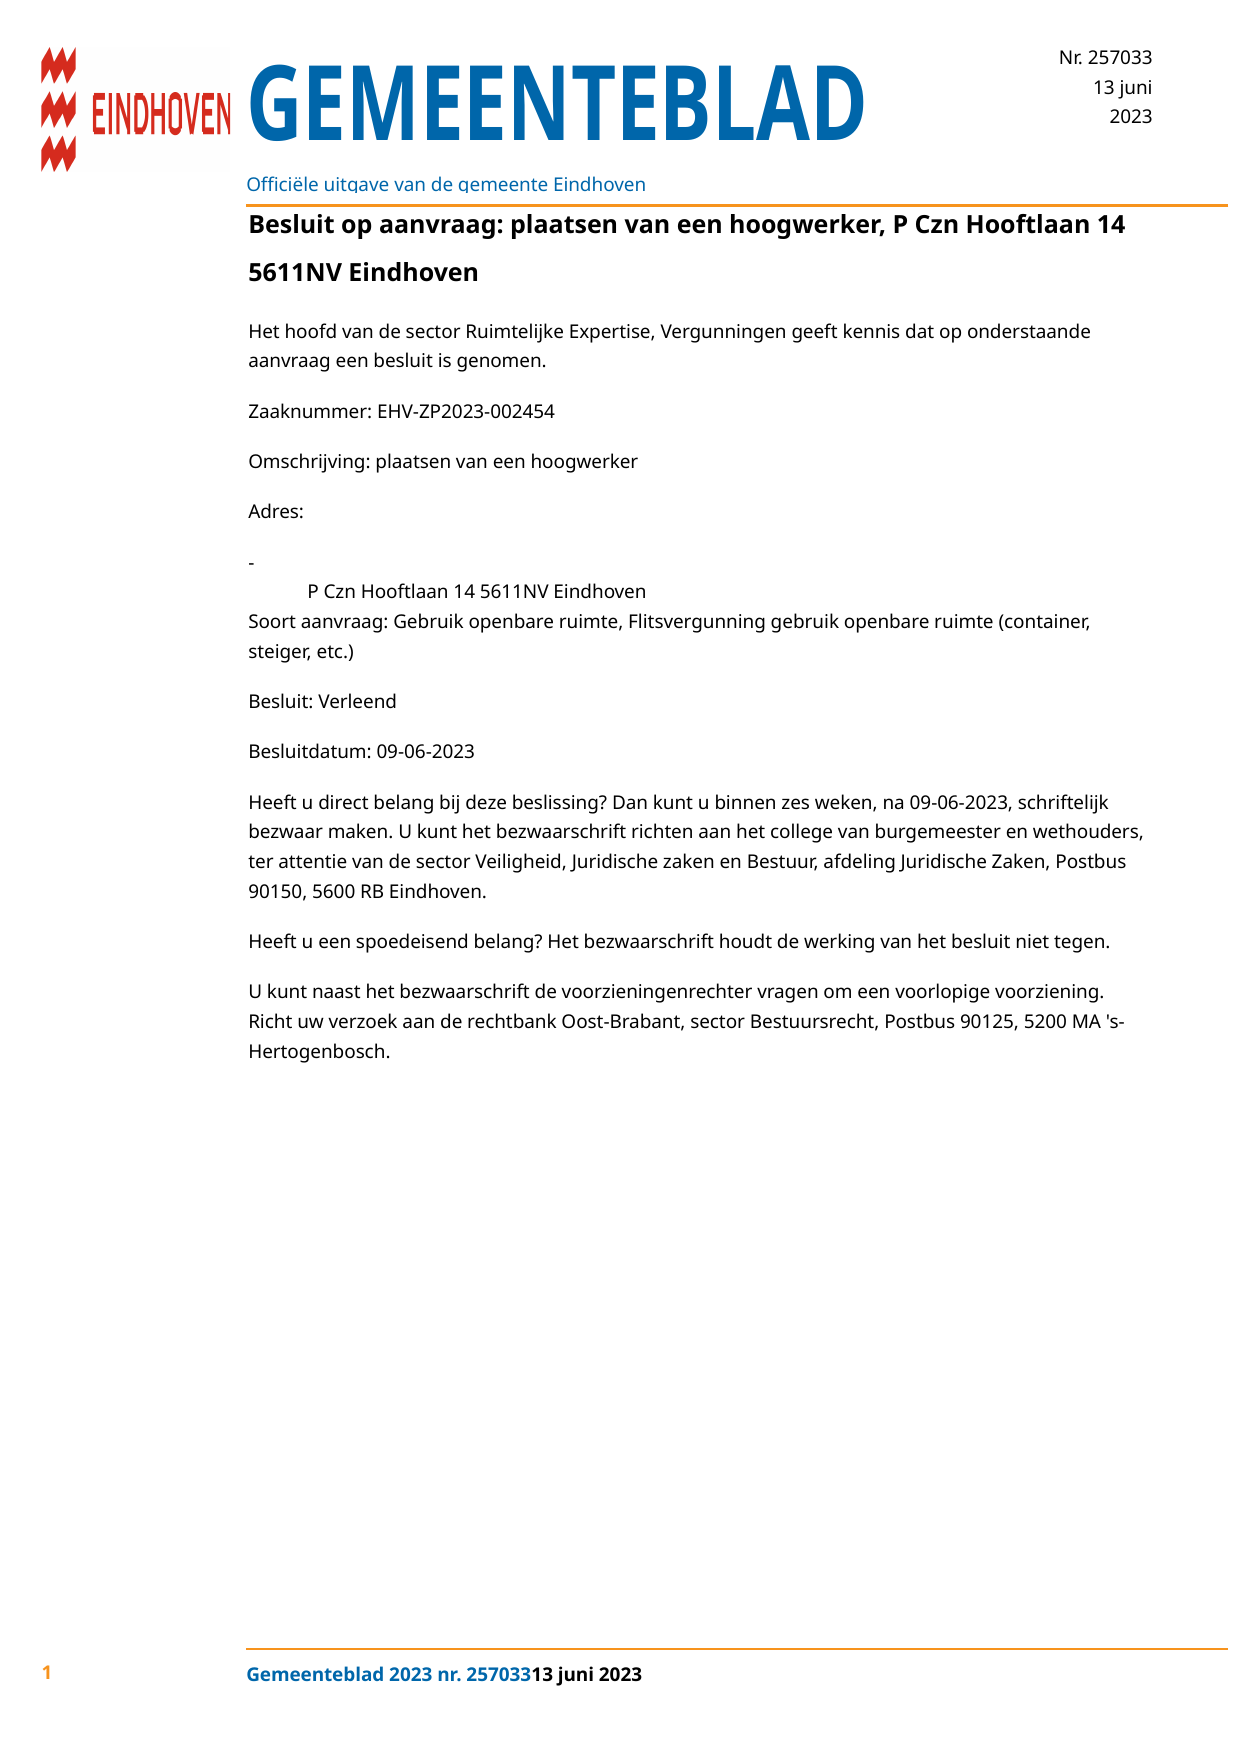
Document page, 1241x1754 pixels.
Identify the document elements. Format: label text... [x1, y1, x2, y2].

list P Czn Hooftlaan 14 5611NV Eindhoven [248, 579, 1152, 604]
picture [41, 47, 231, 172]
text Besluitdatum: 09-06-2023 [248, 739, 1152, 764]
text Adres: [248, 499, 1152, 524]
text Soort aanvraag: Gebruik openbare ruimte, Flitsvergunning gebruik openbare ruimte (container, steiger, etc.) [248, 608, 1152, 664]
text Het hoofd van de sector Ruimtelijke Expertise, Vergunningen geeft kennis dat op onderstaande aanvraag een besluit is genomen. [248, 318, 1152, 373]
text Besluit: Verleend [248, 688, 1152, 714]
text Heeft u een spoedeisend belang? Het bezwaarschrift houdt de werking van het besluit niet tegen. [248, 928, 1152, 954]
text Heeft u direct belang bij deze beslissing? Dan kunt u binnen zes weken, na 09-06-2023, schriftelijk bezwaar maken. U kunt het bezwaarschrift richten aan het college van burgemeester en wethouders, ter attentie van de sector Veiligheid, Juridische zaken en Bestuur, afdeling Juridische Zaken, Postbus 90150, 5600 RB Eindhoven. [248, 789, 1152, 904]
text Zaaknummer: EHV-ZP2023-002454 [248, 398, 1152, 424]
text Omschrijving: plaatsen van een hoogwerker [248, 448, 1152, 474]
text Besluit op aanvraag: plaatsen van een hoogwerker, P Czn Hooftlaan 14 5611NV Eindhoven [248, 207, 1152, 288]
text U kunt naast het bezwaarschrift de voorzieningenrechter vragen om een voorlopige voorziening. Richt uw verzoek aan de rechtbank Oost-Brabant, sector Bestuursrecht, Postbus 90125, 5200 MA 's-Hertogenbosch. [248, 979, 1152, 1064]
